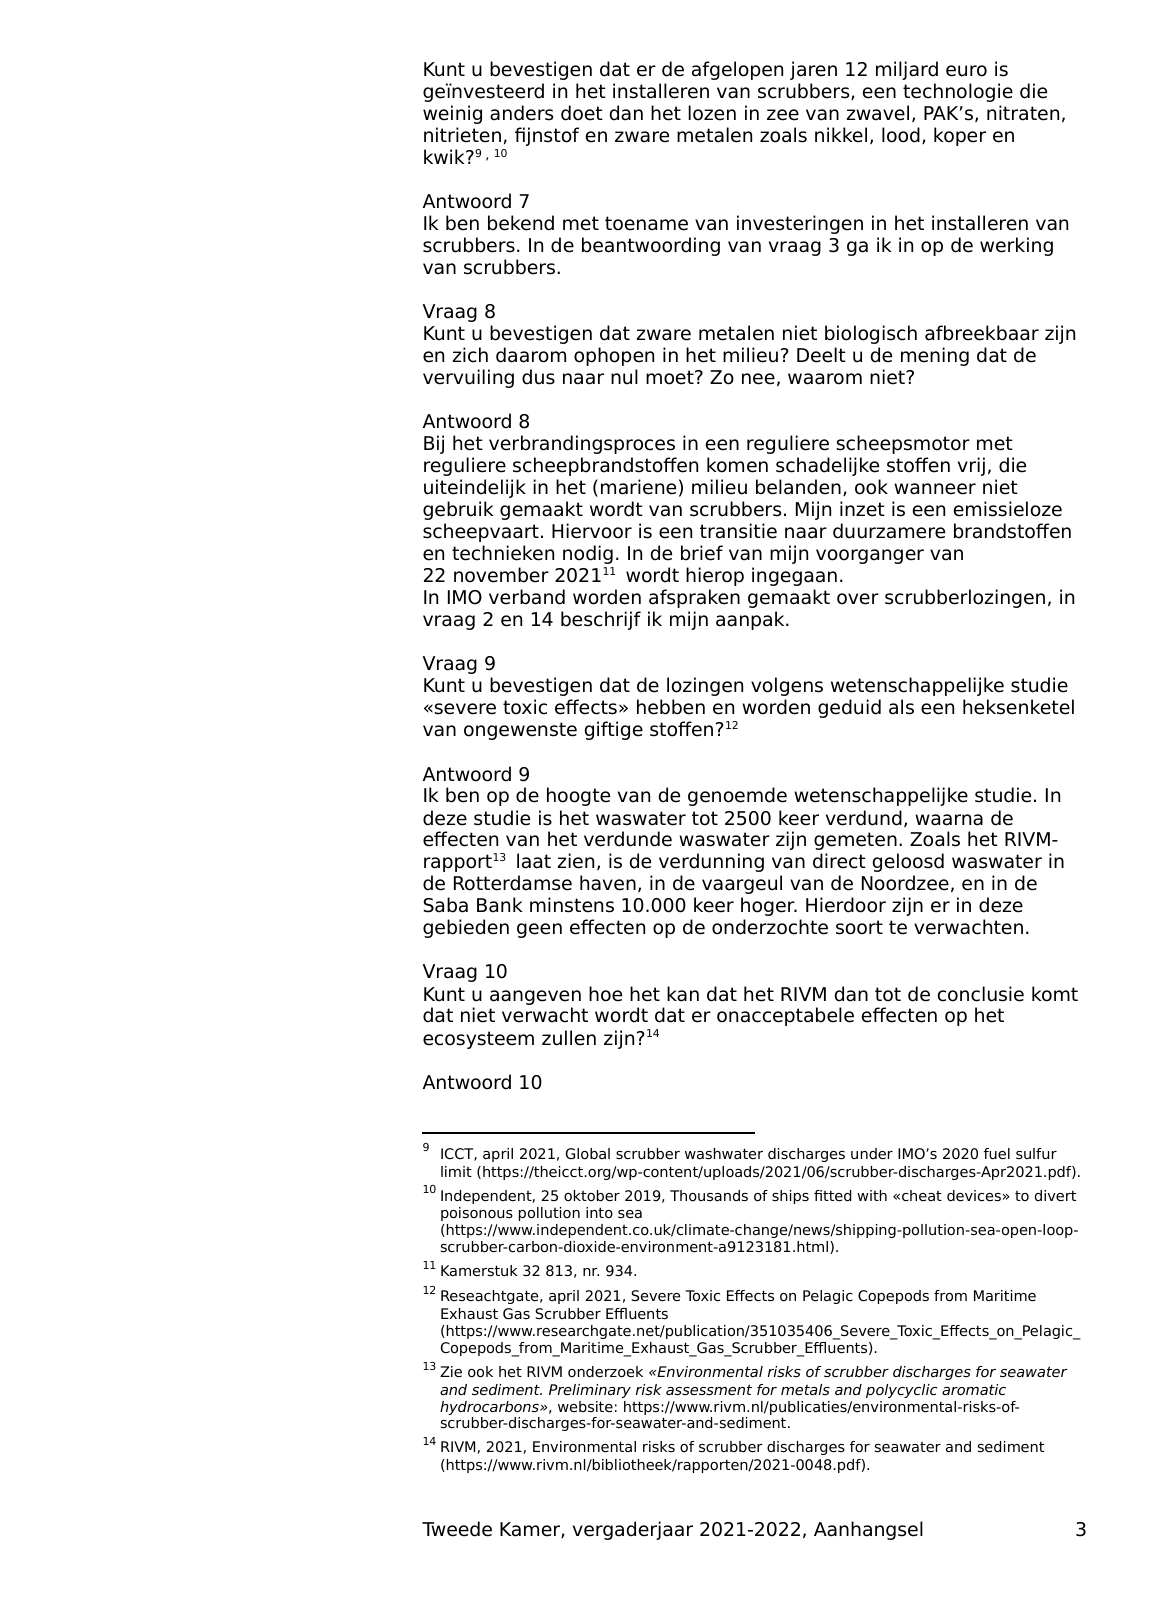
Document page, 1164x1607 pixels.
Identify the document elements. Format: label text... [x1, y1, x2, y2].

text Kunt u aangeven hoe het kan dat het RIVM dan tot de conclusie komt dat niet verwacht wordt dat er onacceptabele effecten op het ecosysteem zullen zijn? [422, 983, 1087, 1049]
text Antwoord 10 [422, 1072, 1087, 1093]
text Kunt u bevestigen dat er de afgelopen jaren 12 miljard euro is geïnvesteerd in het installeren van scrubbers, een technologie die weinig anders doet dan het lozen in zee van zwavel, PAK’s, nitraten, nitrieten, fijnstof en zware metalen zoals nikkel, lood, koper en kwik?, [422, 59, 1087, 169]
text Kunt u bevestigen dat de lozingen volgens wetenschappelijke studie «severe toxic effects» hebben en worden geduid als een heksenketel van ongewenste giftige stoffen? [422, 675, 1087, 741]
text ICCT, april 2021, Global scrubber washwater discharges under IMO’s 2020 fuel sulfur limit (https://theicct.org/wp-content/uploads/2021/06/scrubber-discharges-Apr2021.pdf). [422, 1142, 1087, 1181]
text In IMO verband worden afspraken gemaakt over scrubberlozingen, in vraag 2 en 14 beschrijf ik mijn aanpak. [422, 587, 1087, 631]
text Vraag 8 [422, 301, 1087, 323]
text Ik ben bekend met toename van investeringen in het installeren van scrubbers. In de beantwoording van vraag 3 ga ik in op de werking van scrubbers. [422, 213, 1087, 279]
text Bij het verbrandingsproces in een reguliere scheepsmotor met reguliere scheepbrandstoffen komen schadelijke stoffen vrij, die uiteindelijk in het (mariene) milieu belanden, ook wanneer niet gebruik gemaakt wordt van scrubbers. Mijn inzet is een emissieloze scheepvaart. Hiervoor is een transitie naar duurzamere brandstoffen en technieken nodig. In de brief van mijn voorganger van 22 november 2021 wordt hierop ingegaan. [422, 433, 1087, 587]
text Vraag 9 [422, 653, 1087, 675]
text Antwoord 8 [422, 411, 1087, 433]
text Zie ook het RIVM onderzoek «Environmental risks of scrubber discharges for seawater and sediment. Preliminary risk assessment for metals and polycyclic aromatic hydrocarbons», website: https://www.rivm.nl/publicaties/environmental-risks-of-scrubber-discharges-for-seawater-and-sediment. [422, 1360, 1087, 1432]
text Independent, 25 oktober 2019, Thousands of ships fitted with «cheat devices» to divert poisonous pollution into sea (https://www.independent.co.uk/climate-change/news/shipping-pollution-sea-open-loop-scrubber-carbon-dioxide-environment-a9123181.html). [422, 1183, 1087, 1256]
text Vraag 10 [422, 961, 1087, 983]
text RIVM, 2021, Environmental risks of scrubber discharges for seawater and sediment (https://www.rivm.nl/bibliotheek/rapporten/2021-0048.pdf). [422, 1435, 1087, 1474]
text Kamerstuk 32 813, nr. 934. [422, 1259, 1087, 1281]
text Ik ben op de hoogte van de genoemde wetenschappelijke studie. In deze studie is het waswater tot 2500 keer verdund, waarna de effecten van het verdunde waswater zijn gemeten. Zoals het RIVM-rapport laat zien, is de verdunning van direct geloosd waswater in de Rotterdamse haven, in de vaargeul van de Noordzee, en in de Saba Bank minstens 10.000 keer hoger. Hierdoor zijn er in deze gebieden geen effecten op de onderzochte soort te verwachten. [422, 785, 1087, 939]
text Antwoord 7 [422, 191, 1087, 213]
text Reseachtgate, april 2021, Severe Toxic Effects on Pelagic Copepods from Maritime Exhaust Gas Scrubber Effluents (https://www.researchgate.net/publication/351035406_Severe_Toxic_Effects_on_Pelagic_Copepods_from_Maritime_Exhaust_Gas_Scrubber_Effluents). [422, 1284, 1087, 1357]
text Antwoord 9 [422, 763, 1087, 785]
text Kunt u bevestigen dat zware metalen niet biologisch afbreekbaar zijn en zich daarom ophopen in het milieu? Deelt u de mening dat de vervuiling dus naar nul moet? Zo nee, waarom niet? [422, 323, 1087, 389]
